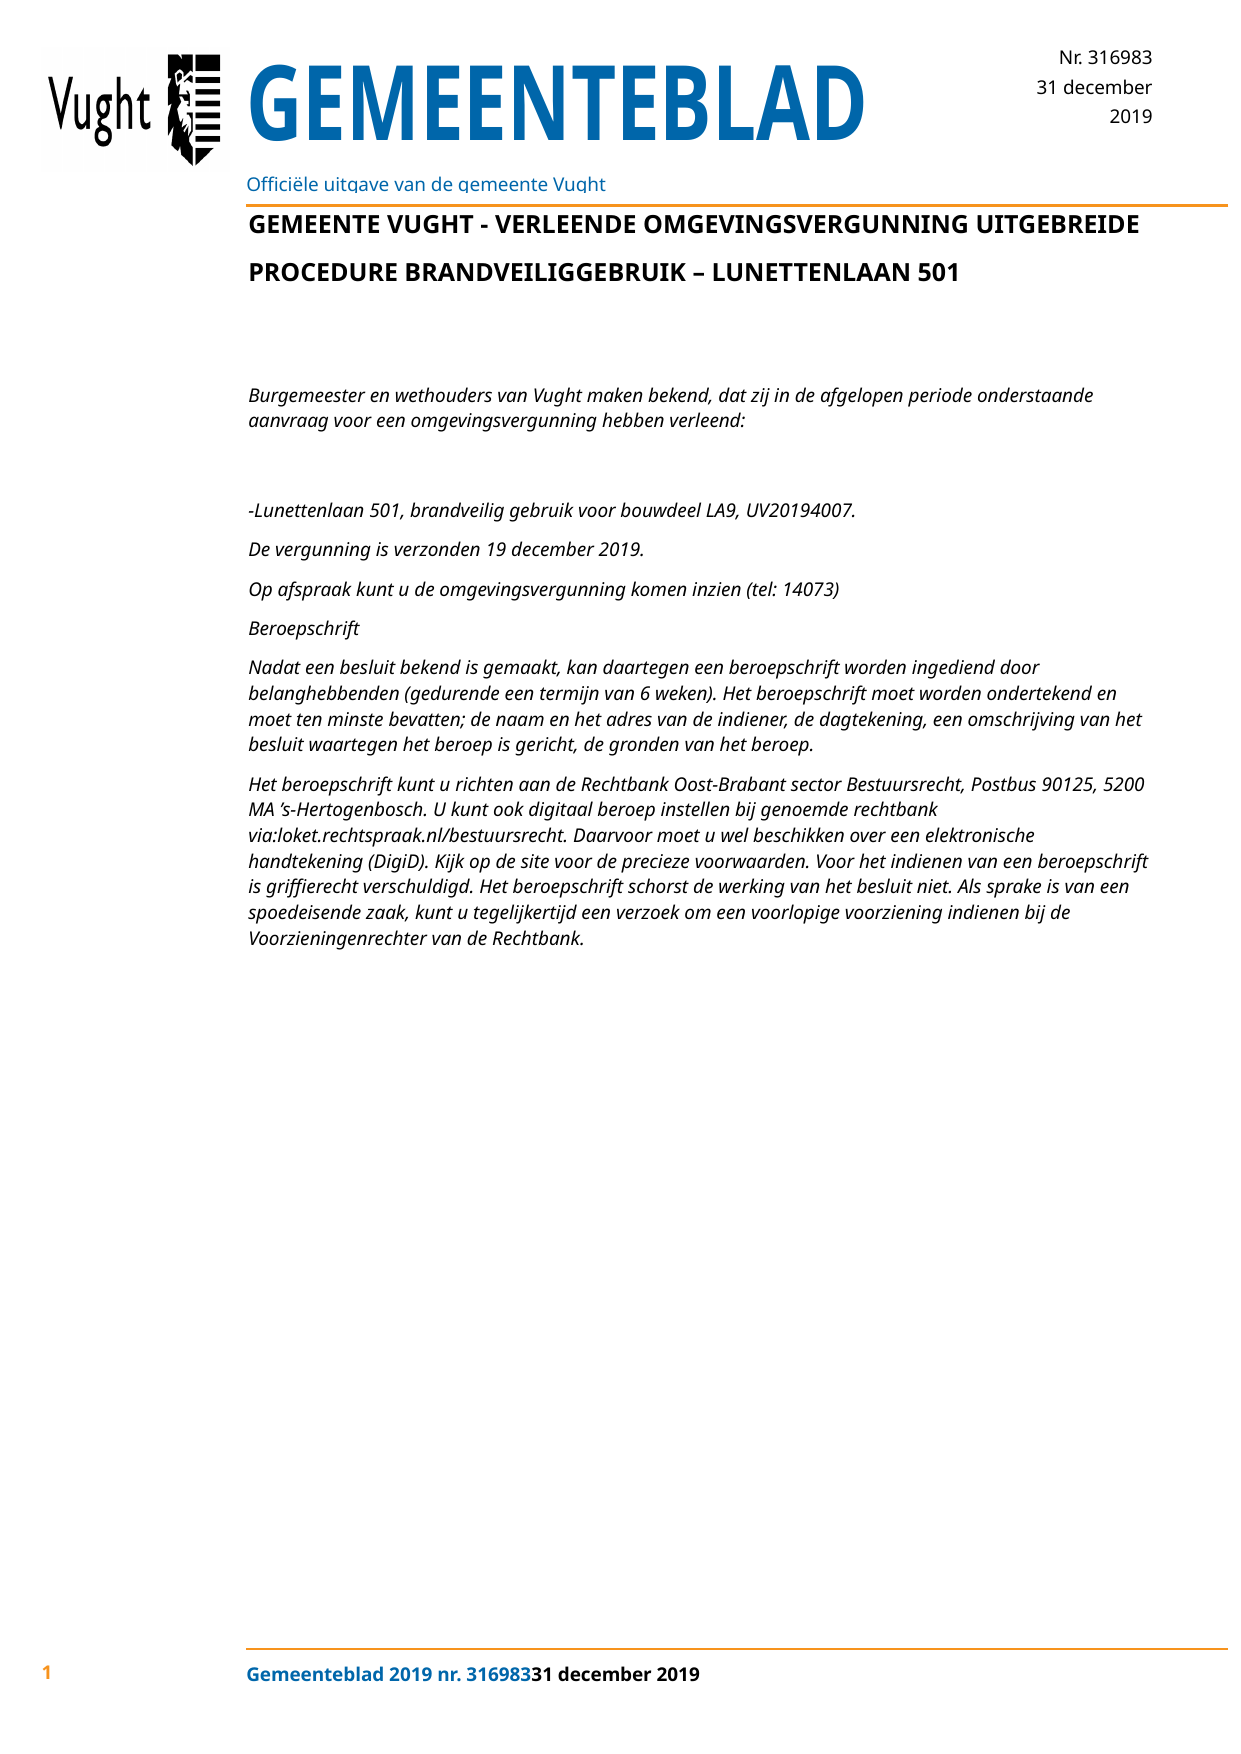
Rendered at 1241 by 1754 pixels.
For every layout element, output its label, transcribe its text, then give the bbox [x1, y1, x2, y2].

text De vergunning is verzonden 19 december 2019. [248, 537, 1152, 562]
picture [41, 47, 231, 172]
text Op afspraak kunt u de omgevingsvergunning komen inzien (tel: 14073) [248, 576, 1152, 602]
text Beroepschrift [248, 615, 1152, 641]
text -Lunettenlaan 501, brandveilig gebruik voor bouwdeel LA9, UV20194007. [248, 497, 1152, 523]
text Het beroepschrift kunt u richten aan de Rechtbank Oost-Brabant sector Bestuursrecht, Postbus 90125, 5200 MA ’s-Hertogenbosch. U kunt ook digitaal beroep instellen bij genoemde rechtbank via:loket.rechtspraak.nl/bestuursrecht. Daarvoor moet u wel beschikken over een elektronische handtekening (DigiD). Kijk op de site voor de precieze voorwaarden. Voor het indienen van een beroepschrift is griffierecht verschuldigd. Het beroepschrift schorst de werking van het besluit niet. Als sprake is van een spoedeisende zaak, kunt u tegelijkertijd een verzoek om een voorlopige voorziening indienen bij de Voorzieningenrechter van de Rechtbank. [248, 771, 1152, 951]
text Nadat een besluit bekend is gemaakt, kan daartegen een beroepschrift worden ingediend door belanghebbenden (gedurende een termijn van 6 weken). Het beroepschrift moet worden ondertekend en moet ten minste bevatten; de naam en het adres van de indiener, de dagtekening, een omschrijving van het besluit waartegen het beroep is gericht, de gronden van het beroep. [248, 654, 1152, 757]
text GEMEENTE VUGHT - VERLEENDE OMGEVINGSVERGUNNING UITGEBREIDE PROCEDURE BRANDVEILIGGEBRUIK – LUNETTENLAAN 501 [248, 207, 1152, 288]
text Burgemeester en wethouders van Vught maken bekend, dat zij in de afgelopen periode onderstaande aanvraag voor een omgevingsvergunning hebben verleend: [248, 382, 1152, 433]
